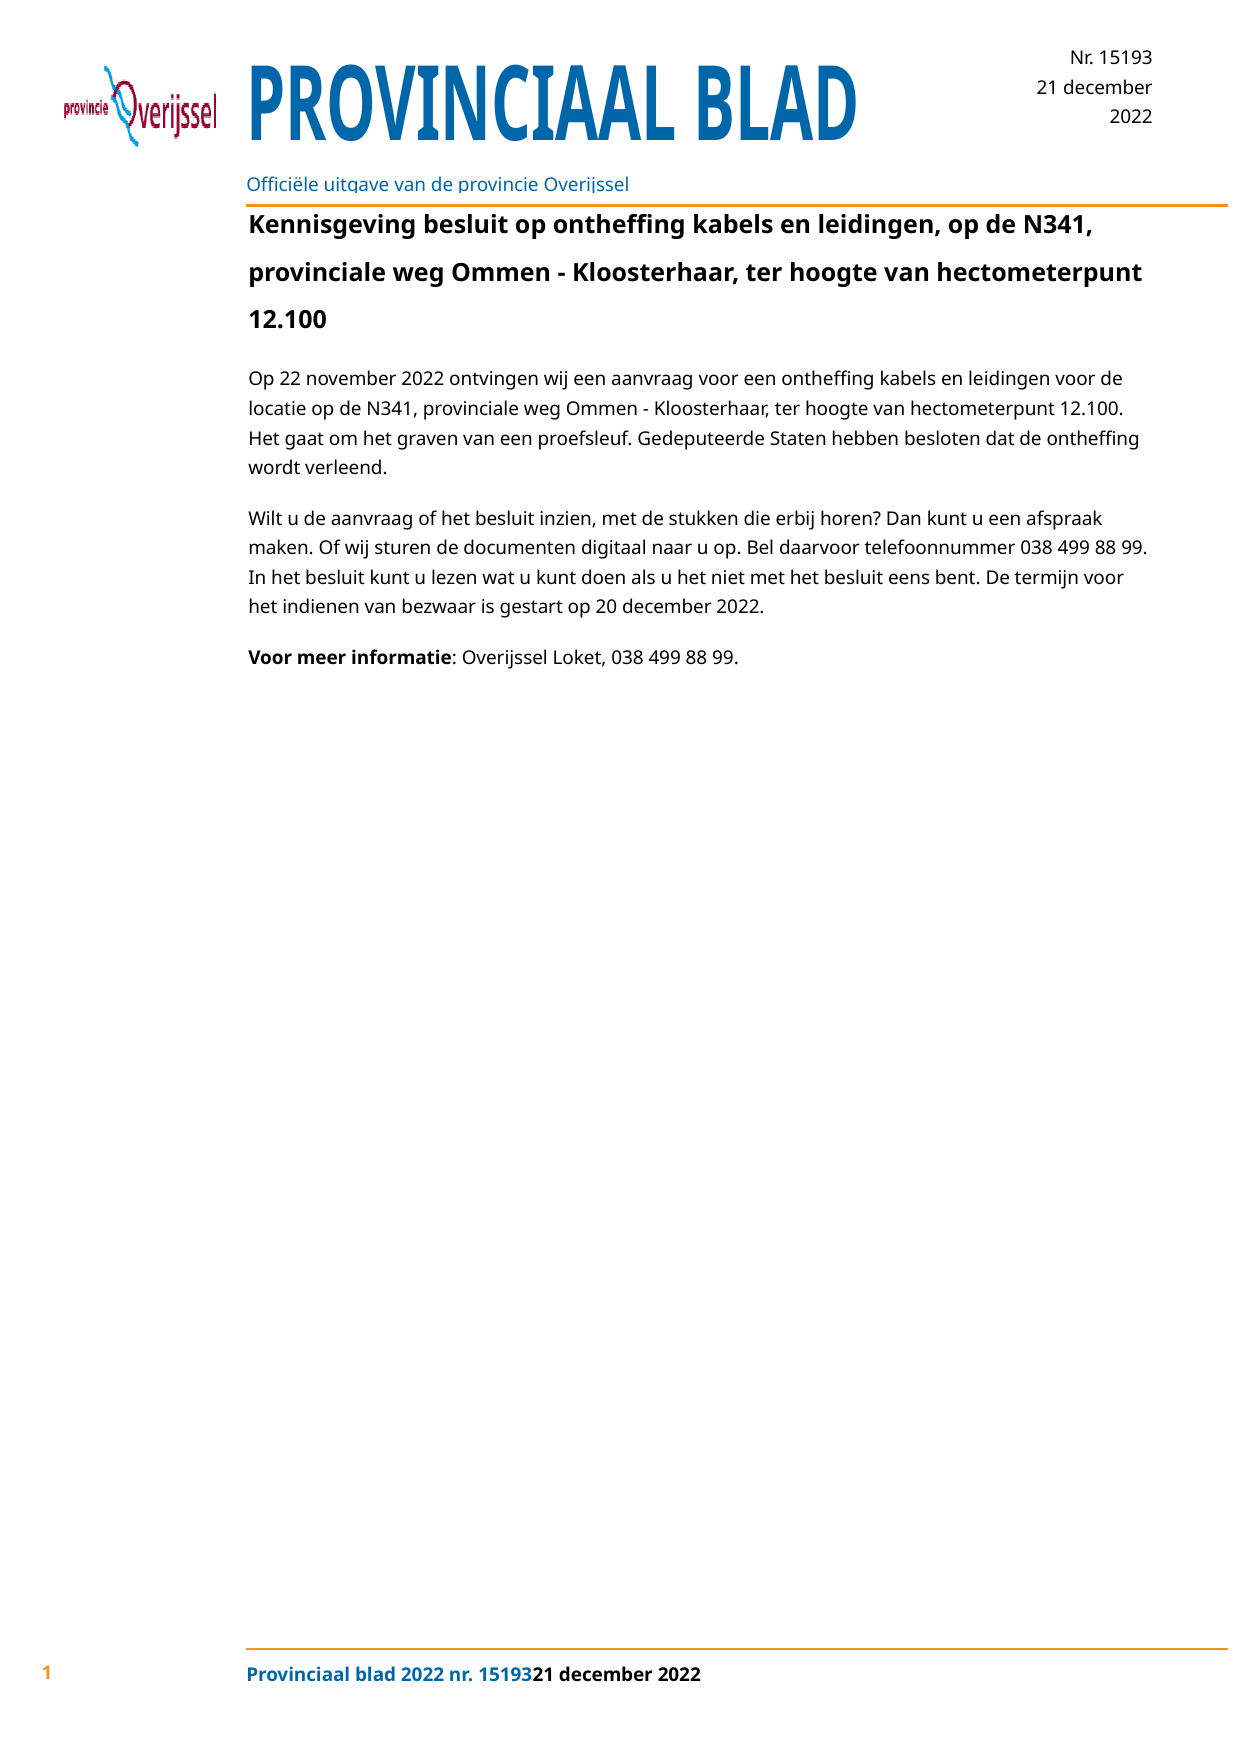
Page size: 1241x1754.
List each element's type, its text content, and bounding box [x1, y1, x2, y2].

text Op 22 november 2022 ontvingen wij een aanvraag voor een ontheffing kabels en leidingen voor de locatie op de N341, provinciale weg Ommen - Kloosterhaar, ter hoogte van hectometerpunt 12.100. Het gaat om het graven van een proefsleuf. Gedeputeerde Staten hebben besloten dat de ontheffing wordt verleend. [248, 366, 1152, 480]
text Voor meer informatie: Overijssel Loket, 038 499 88 99. [248, 644, 1152, 669]
text Wilt u de aanvraag of het besluit inzien, met de stukken die erbij horen? Dan kunt u een afspraak maken. Of wij sturen de documenten digitaal naar u op. Bel daarvoor telefoonnummer 038 499 88 99. In het besluit kunt u lezen wat u kunt doen als u het niet met het besluit eens bent. De termijn voor het indienen van bezwaar is gestart op 20 december 2022. [248, 505, 1152, 619]
picture [41, 47, 231, 172]
text Kennisgeving besluit op ontheffing kabels en leidingen, op de N341, provinciale weg Ommen - Kloosterhaar, ter hoogte van hectometerpunt 12.100 [248, 207, 1152, 336]
